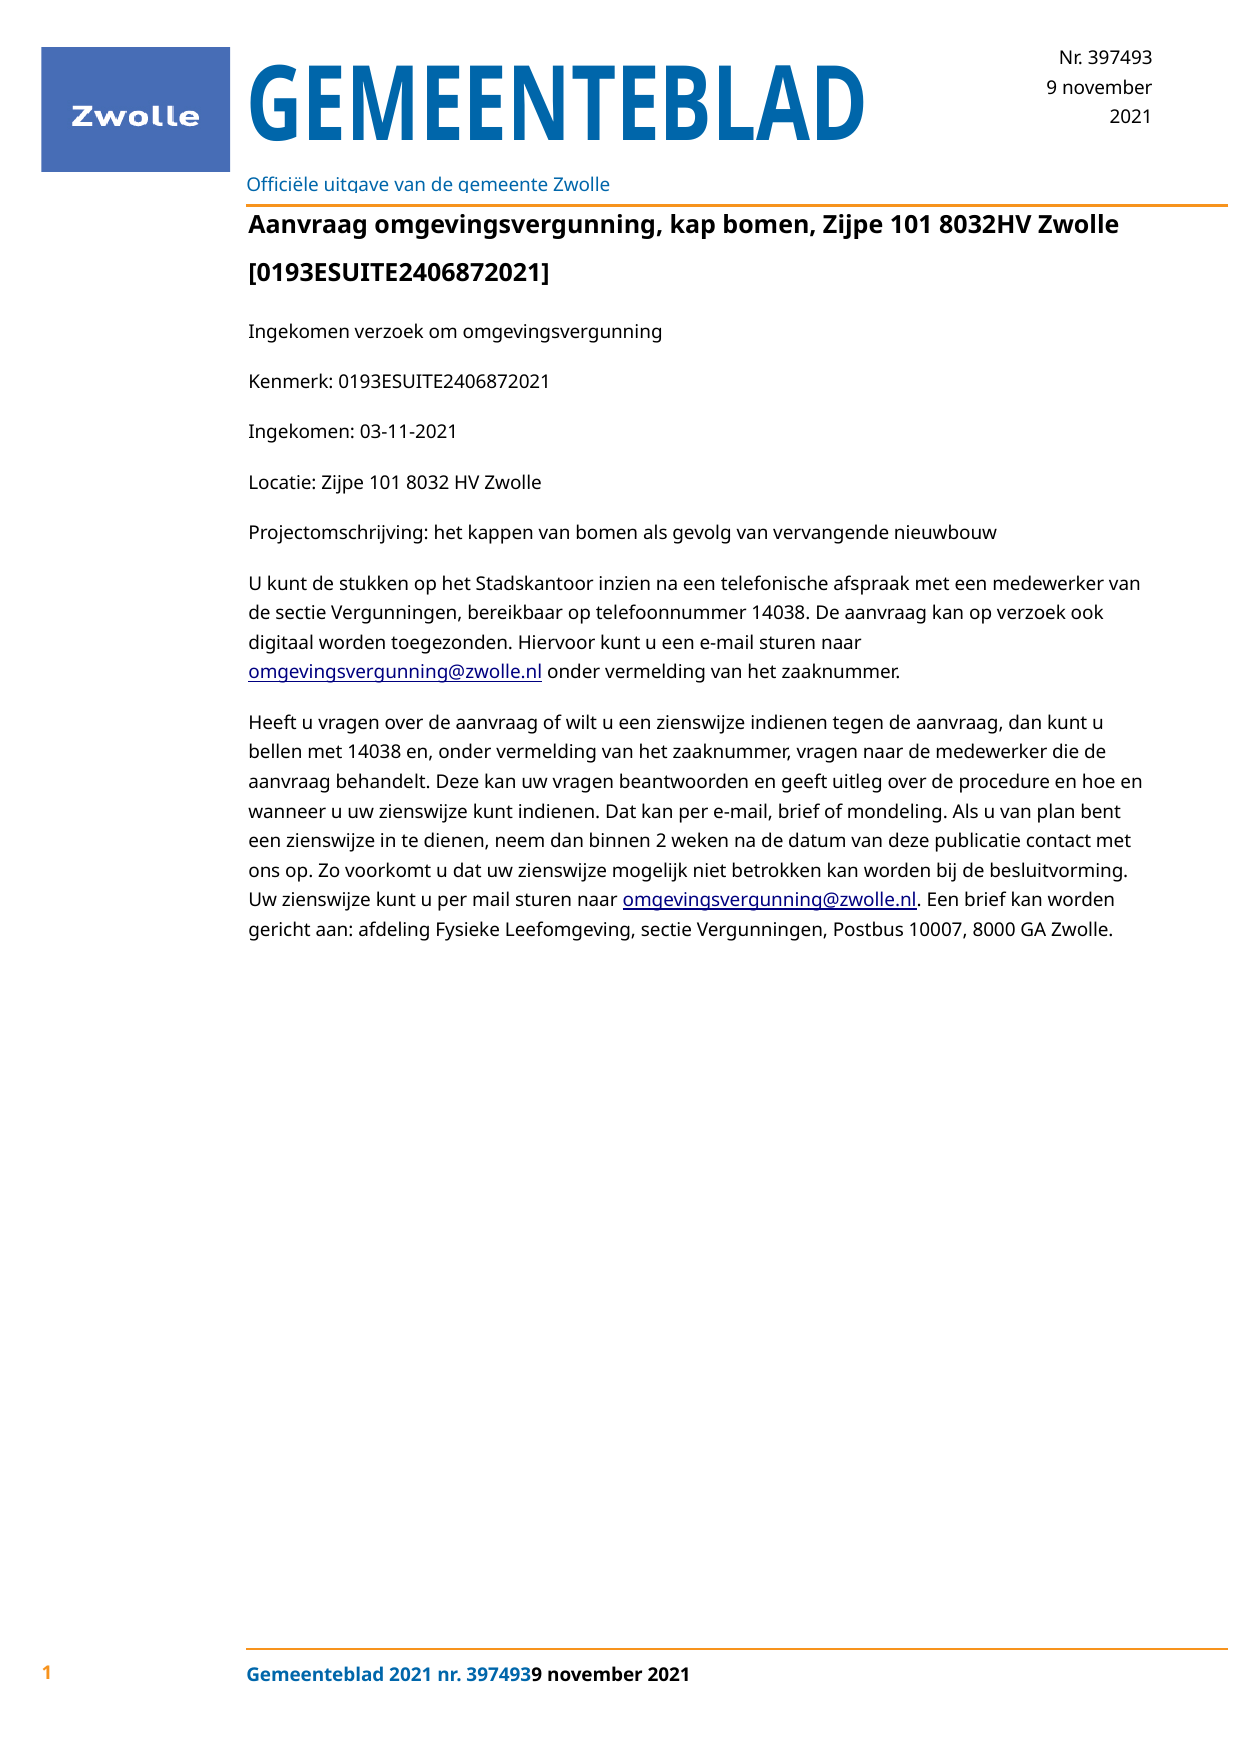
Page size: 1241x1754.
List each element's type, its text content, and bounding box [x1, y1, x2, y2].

text Ingekomen verzoek om omgevingsvergunning [248, 318, 1152, 344]
text Heeft u vragen over de aanvraag of wilt u een zienswijze indienen tegen de aanvraag, dan kunt u bellen met 14038 en, onder vermelding van het zaaknummer, vragen naar de medewerker die de aanvraag behandelt. Deze kan uw vragen beantwoorden en geeft uitleg over de procedure en hoe en wanneer u uw zienswijze kunt indienen. Dat kan per e-mail, brief of mondeling. Als u van plan bent een zienswijze in te dienen, neem dan binnen 2 weken na de datum van deze publicatie contact met ons op. Zo voorkomt u dat uw zienswijze mogelijk niet betrokken kan worden bij de besluitvorming. Uw zienswijze kunt u per mail sturen naar omgevingsvergunning@zwolle.nl. Een brief kan worden gericht aan: afdeling Fysieke Leefomgeving, sectie Vergunningen, Postbus 10007, 8000 GA Zwolle. [248, 709, 1152, 942]
picture [41, 47, 231, 172]
text U kunt de stukken op het Stadskantoor inzien na een telefonische afspraak met een medewerker van de sectie Vergunningen, bereikbaar op telefoonnummer 14038. De aanvraag kan op verzoek ook digitaal worden toegezonden. Hiervoor kunt u een e-mail sturen naar omgevingsvergunning@zwolle.nl onder vermelding van het zaaknummer. [248, 570, 1152, 684]
text Kenmerk: 0193ESUITE2406872021 [248, 368, 1152, 394]
text Aanvraag omgevingsvergunning, kap bomen, Zijpe 101 8032HV Zwolle [0193ESUITE2406872021] [248, 207, 1152, 288]
text Locatie: Zijpe 101 8032 HV Zwolle [248, 469, 1152, 495]
text Ingekomen: 03-11-2021 [248, 419, 1152, 444]
text Projectomschrijving: het kappen van bomen als gevolg van vervangende nieuwbouw [248, 519, 1152, 545]
